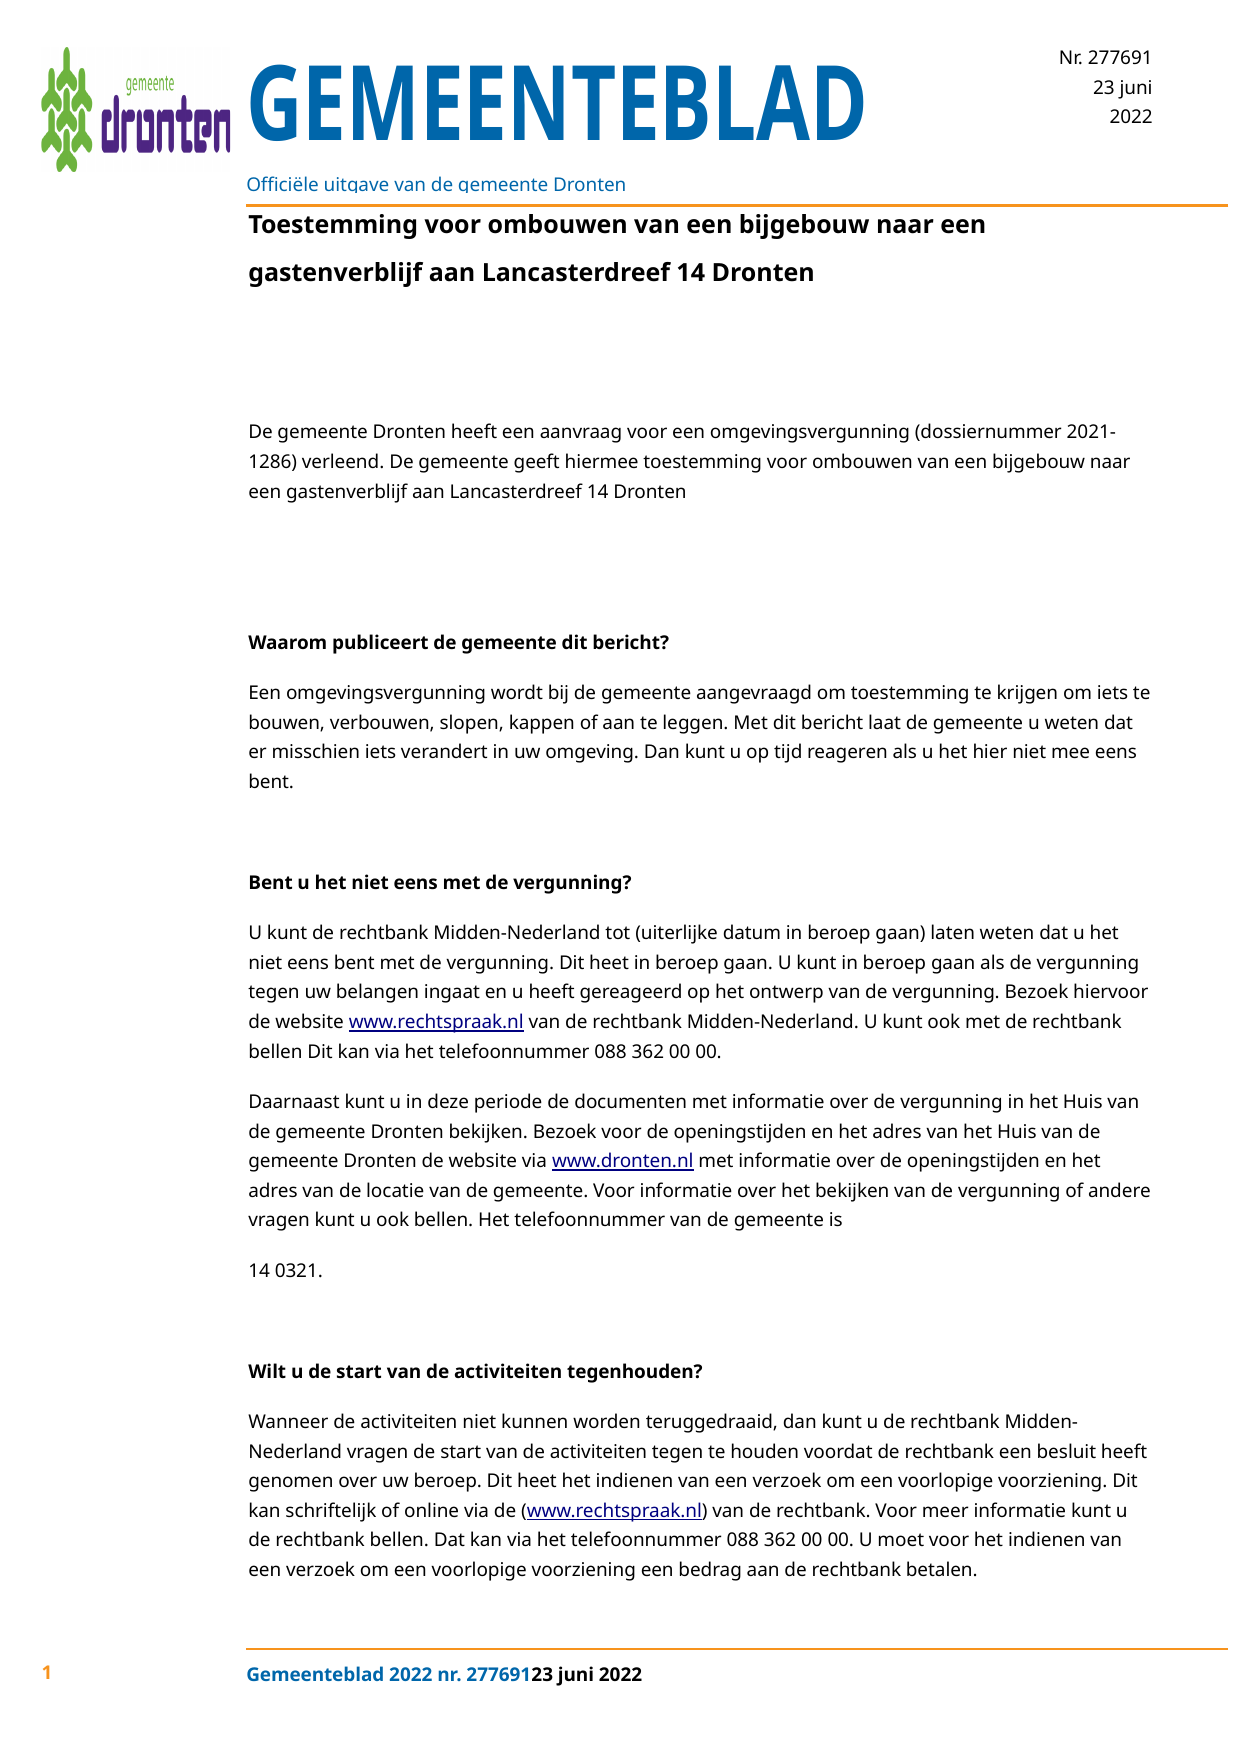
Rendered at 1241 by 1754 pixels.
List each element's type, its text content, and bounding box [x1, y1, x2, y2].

text Waarom publiceert de gemeente dit bericht? [248, 629, 1152, 655]
text Wilt u de start van de activiteiten tegenhouden? [248, 1358, 1152, 1384]
picture [41, 47, 231, 172]
text De gemeente Dronten heeft een aanvraag voor een omgevingsvergunning (dossiernummer 2021-1286) verleend. De gemeente geeft hiermee toestemming voor ombouwen van een bijgebouw naar een gastenverblijf aan Lancasterdreef 14 Dronten [248, 419, 1152, 504]
text U kunt de rechtbank Midden-Nederland tot (uiterlijke datum in beroep gaan) laten weten dat u het niet eens bent met de vergunning. Dit heet in beroep gaan. U kunt in beroep gaan als de vergunning tegen uw belangen ingaat en u heeft gereageerd op het ontwerp van de vergunning. Bezoek hiervoor de website www.rechtspraak.nl van de rechtbank Midden-Nederland. U kunt ook met de rechtbank bellen Dit kan via het telefoonnummer 088 362 00 00. [248, 919, 1152, 1064]
text Een omgevingsvergunning wordt bij de gemeente aangevraagd om toestemming te krijgen om iets te bouwen, verbouwen, slopen, kappen of aan te leggen. Met dit bericht laat de gemeente u weten dat er misschien iets verandert in uw omgeving. Dan kunt u op tijd reageren als u het hier niet mee eens bent. [248, 679, 1152, 794]
text 14 0321. [248, 1257, 1152, 1283]
text Daarnaast kunt u in deze periode de documenten met informatie over de vergunning in het Huis van de gemeente Dronten bekijken. Bezoek voor de openingstijden en het adres van het Huis van de gemeente Dronten de website via www.dronten.nl met informatie over de openingstijden en het adres van de locatie van de gemeente. Voor informatie over het bekijken van de vergunning of andere vragen kunt u ook bellen. Het telefoonnummer van de gemeente is [248, 1088, 1152, 1232]
text Toestemming voor ombouwen van een bijgebouw naar een gastenverblijf aan Lancasterdreef 14 Dronten [248, 207, 1152, 288]
text Bent u het niet eens met de vergunning? [248, 869, 1152, 895]
text Wanneer de activiteiten niet kunnen worden teruggedraaid, dan kunt u de rechtbank Midden-Nederland vragen de start van de activiteiten tegen te houden voordat de rechtbank een besluit heeft genomen over uw beroep. Dit heet het indienen van een verzoek om een voorlopige voorziening. Dit kan schriftelijk of online via de (www.rechtspraak.nl) van de rechtbank. Voor meer informatie kunt u de rechtbank bellen. Dat kan via het telefoonnummer 088 362 00 00. U moet voor het indienen van een verzoek om een voorlopige voorziening een bedrag aan de rechtbank betalen. [248, 1408, 1152, 1582]
